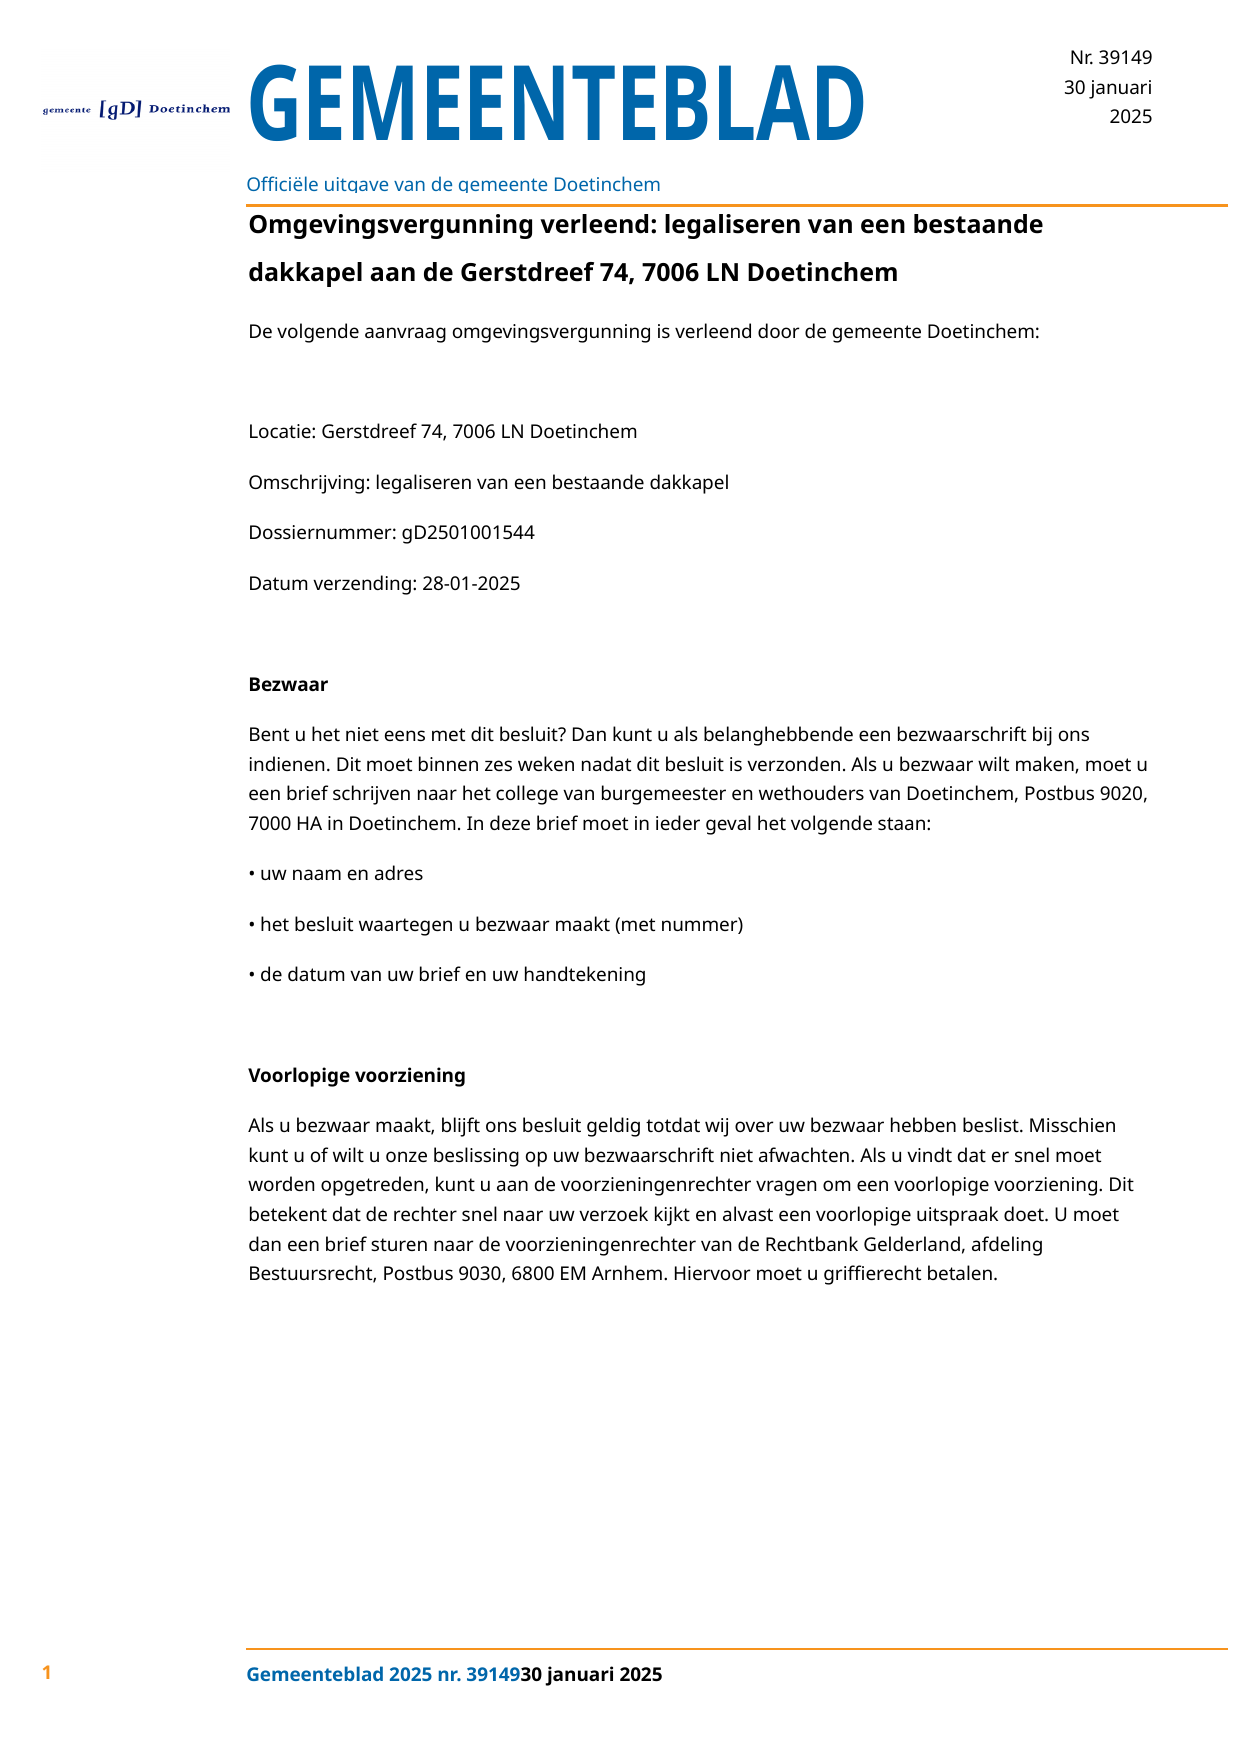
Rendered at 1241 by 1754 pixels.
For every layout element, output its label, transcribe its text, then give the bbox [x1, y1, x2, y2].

text Datum verzending: 28-01-2025 [248, 570, 1152, 596]
text Omschrijving: legaliseren van een bestaande dakkapel [248, 469, 1152, 495]
text • uw naam en adres [248, 860, 1152, 886]
text • het besluit waartegen u bezwaar maakt (met nummer) [248, 911, 1152, 937]
text • de datum van uw brief en uw handtekening [248, 961, 1152, 987]
text Als u bezwaar maakt, blijft ons besluit geldig totdat wij over uw bezwaar hebben beslist. Misschien kunt u of wilt u onze beslissing op uw bezwaarschrift niet afwachten. Als u vindt dat er snel moet worden opgetreden, kunt u aan de voorzieningenrechter vragen om een voorlopige voorziening. Dit betekent dat de rechter snel naar uw verzoek kijkt en alvast een voorlopige uitspraak doet. U moet dan een brief sturen naar de voorzieningenrechter van de Rechtbank Gelderland, afdeling Bestuursrecht, Postbus 9030, 6800 EM Arnhem. Hiervoor moet u griffierecht betalen. [248, 1112, 1152, 1286]
text Voorlopige voorziening [248, 1062, 1152, 1088]
text Bent u het niet eens met dit besluit? Dan kunt u als belanghebbende een bezwaarschrift bij ons indienen. Dit moet binnen zes weken nadat dit besluit is verzonden. Als u bezwaar wilt maken, moet u een brief schrijven naar het college van burgemeester en wethouders van Doetinchem, Postbus 9020, 7000 HA in Doetinchem. In deze brief moet in ieder geval het volgende staan: [248, 721, 1152, 836]
text Locatie: Gerstdreef 74, 7006 LN Doetinchem [248, 419, 1152, 444]
picture [41, 47, 231, 172]
text De volgende aanvraag omgevingsvergunning is verleend door de gemeente Doetinchem: [248, 318, 1152, 344]
text Dossiernummer: gD2501001544 [248, 519, 1152, 545]
text Omgevingsvergunning verleend: legaliseren van een bestaande dakkapel aan de Gerstdreef 74, 7006 LN Doetinchem [248, 207, 1152, 288]
text Bezwaar [248, 671, 1152, 697]
